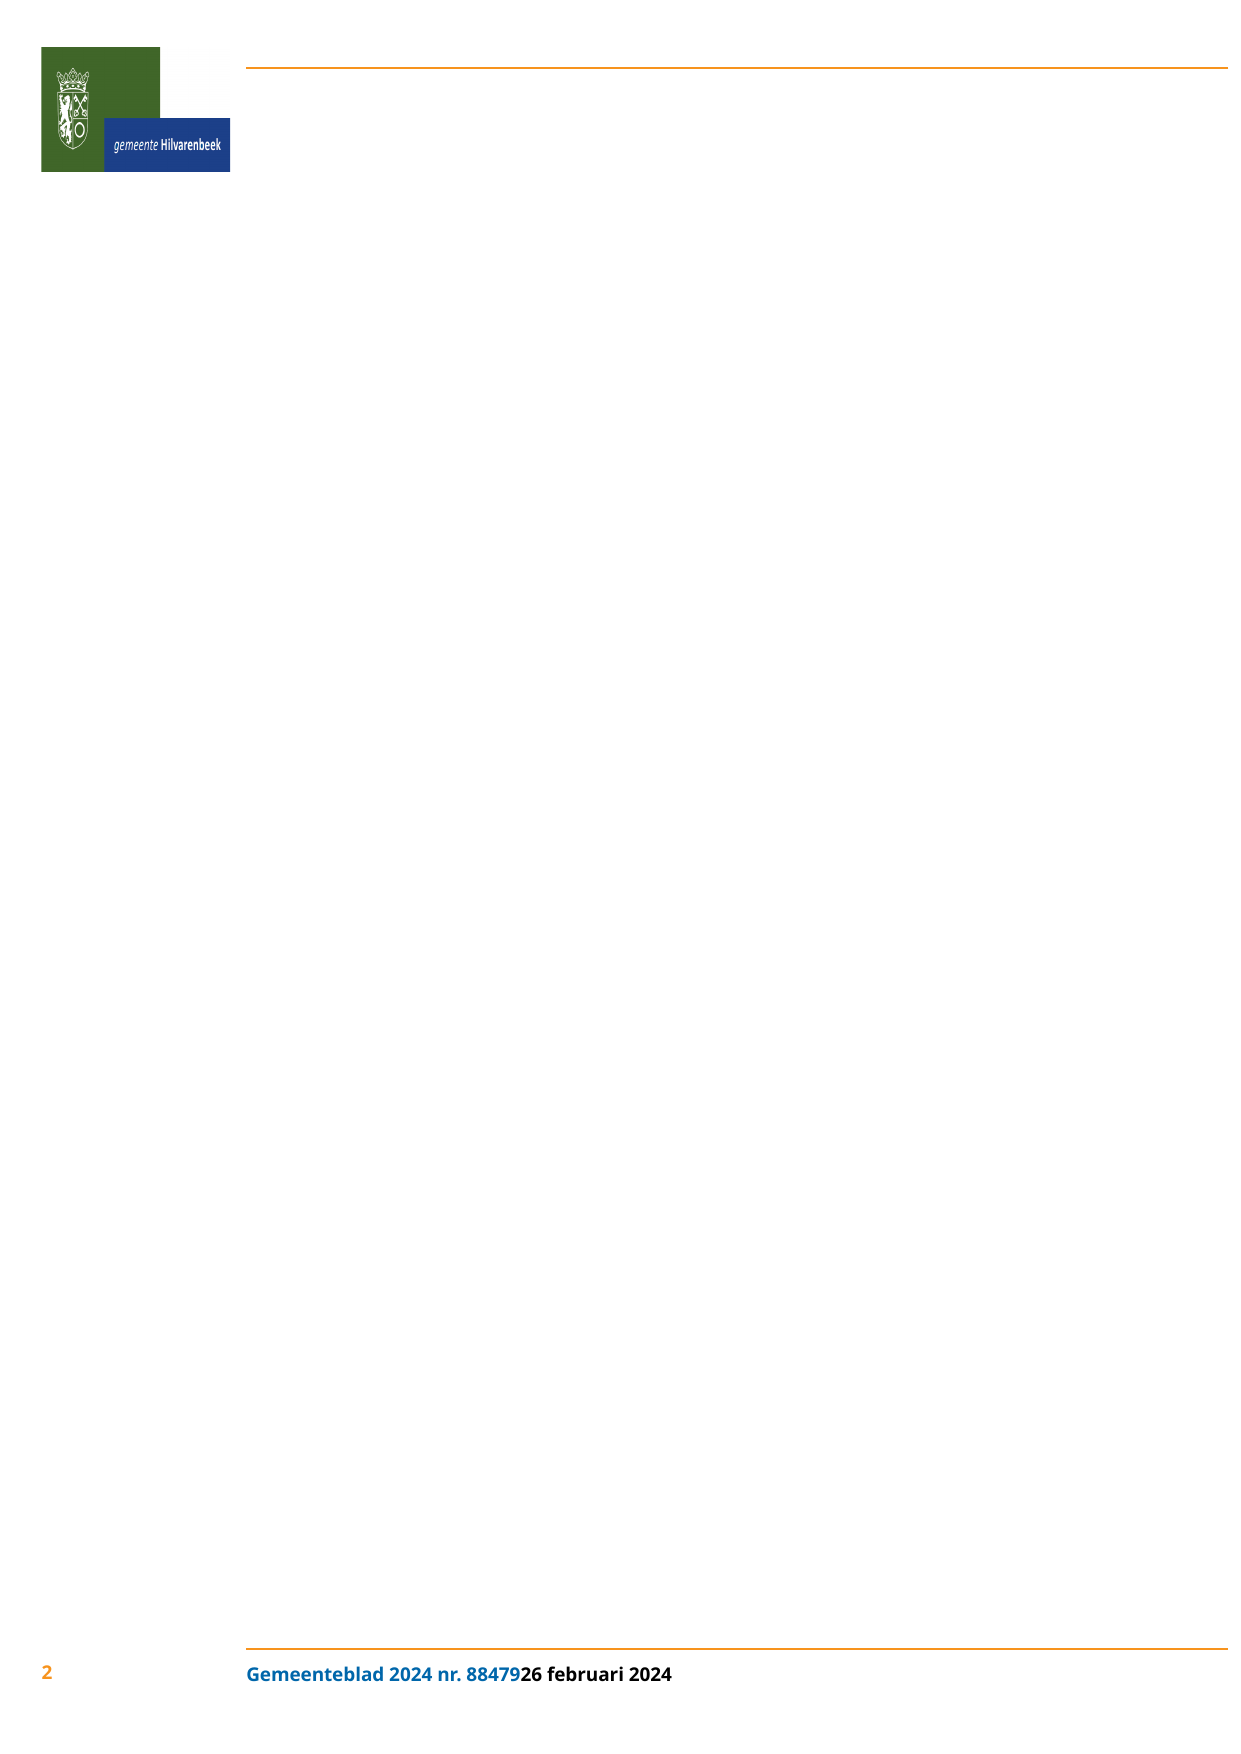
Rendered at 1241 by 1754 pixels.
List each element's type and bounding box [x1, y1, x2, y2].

picture [41, 47, 231, 172]
